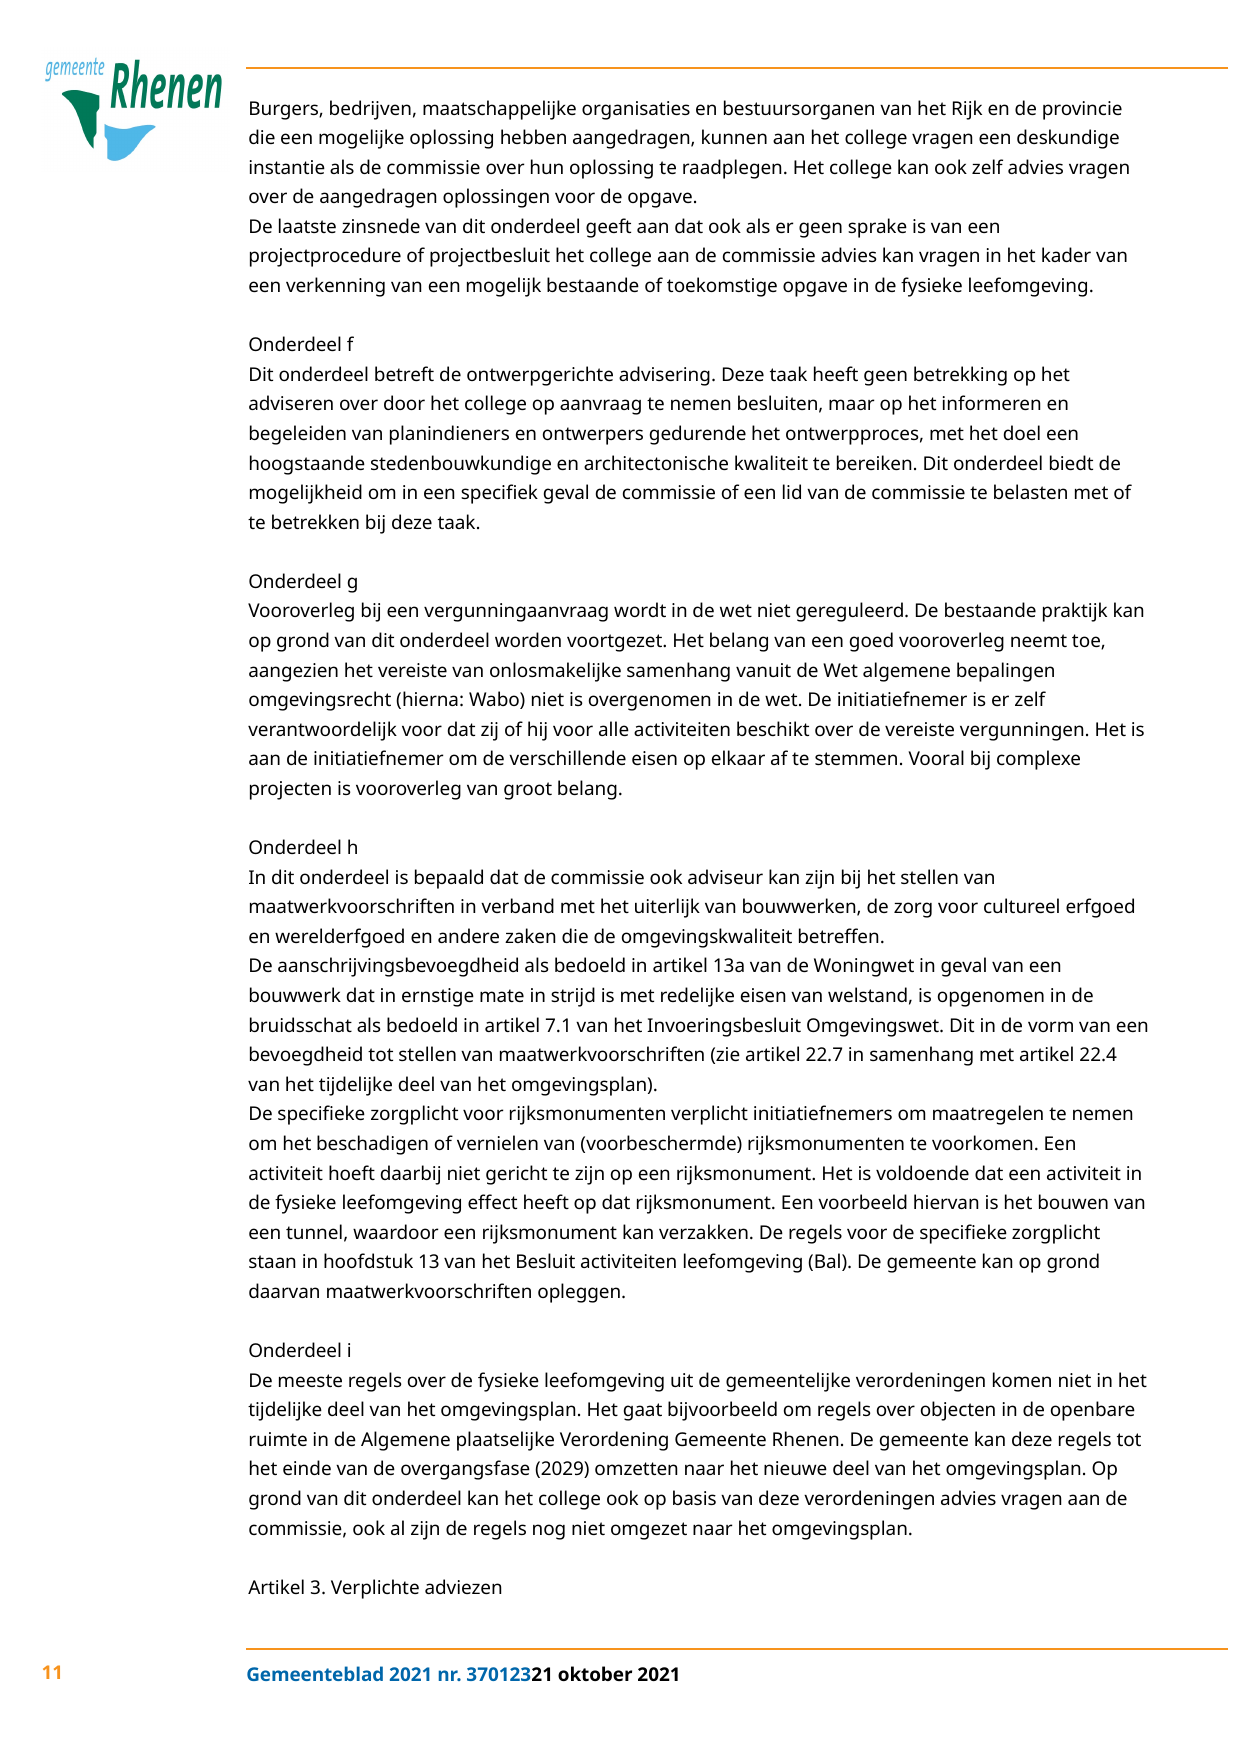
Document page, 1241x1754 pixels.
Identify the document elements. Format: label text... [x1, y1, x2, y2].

text Onderdeel h [248, 834, 1152, 860]
text In dit onderdeel is bepaald dat de commissie ook adviseur kan zijn bij het stellen van maatwerkvoorschriften in verband met het uiterlijk van bouwwerken, de zorg voor cultureel erfgoed en werelderfgoed en andere zaken die de omgevingskwaliteit betreffen. [248, 864, 1152, 949]
text Artikel 3. Verplichte adviezen [248, 1574, 1152, 1600]
text Onderdeel i [248, 1337, 1152, 1363]
text Dit onderdeel betreft de ontwerpgerichte advisering. Deze taak heeft geen betrekking op het adviseren over door het college op aanvraag te nemen besluiten, maar op het informeren en begeleiden van planindieners en ontwerpers gedurende het ontwerpproces, met het doel een hoogstaande stedenbouwkundige en architectonische kwaliteit te bereiken. Dit onderdeel biedt de mogelijkheid om in een specifiek geval de commissie of een lid van de commissie te belasten met of te betrekken bij deze taak. [248, 361, 1152, 535]
picture [41, 47, 231, 172]
text De meeste regels over de fysieke leefomgeving uit de gemeentelijke verordeningen komen niet in het tijdelijke deel van het omgevingsplan. Het gaat bijvoorbeeld om regels over objecten in de openbare ruimte in de Algemene plaatselijke Verordening Gemeente Rhenen. De gemeente kan deze regels tot het einde van de overgangsfase (2029) omzetten naar het nieuwe deel van het omgevingsplan. Op grond van dit onderdeel kan het college ook op basis van deze verordeningen advies vragen aan de commissie, ook al zijn de regels nog niet omgezet naar het omgevingsplan. [248, 1367, 1152, 1541]
text De specifieke zorgplicht voor rijksmonumenten verplicht initiatiefnemers om maatregelen te nemen om het beschadigen of vernielen van (voorbeschermde) rijksmonumenten te voorkomen. Een activiteit hoeft daarbij niet gericht te zijn op een rijksmonument. Het is voldoende dat een activiteit in de fysieke leefomgeving effect heeft op dat rijksmonument. Een voorbeeld hiervan is het bouwen van een tunnel, waardoor een rijksmonument kan verzakken. De regels voor de specifieke zorgplicht staan in hoofdstuk 13 van het Besluit activiteiten leefomgeving (Bal). De gemeente kan op grond daarvan maatwerkvoorschriften opleggen. [248, 1101, 1152, 1304]
text De laatste zinsnede van dit onderdeel geeft aan dat ook als er geen sprake is van een projectprocedure of projectbesluit het college aan de commissie advies kan vragen in het kader van een verkenning van een mogelijk bestaande of toekomstige opgave in de fysieke leefomgeving. [248, 213, 1152, 298]
text Burgers, bedrijven, maatschappelijke organisaties en bestuursorganen van het Rijk en de provincie die een mogelijke oplossing hebben aangedragen, kunnen aan het college vragen een deskundige instantie als de commissie over hun oplossing te raadplegen. Het college kan ook zelf advies vragen over de aangedragen oplossingen voor de opgave. [248, 95, 1152, 209]
text Onderdeel g [248, 568, 1152, 594]
text Vooroverleg bij een vergunningaanvraag wordt in de wet niet gereguleerd. De bestaande praktijk kan op grond van dit onderdeel worden voortgezet. Het belang van een goed vooroverleg neemt toe, aangezien het vereiste van onlosmakelijke samenhang vanuit de Wet algemene bepalingen omgevingsrecht (hierna: Wabo) niet is overgenomen in de wet. De initiatiefnemer is er zelf verantwoordelijk voor dat zij of hij voor alle activiteiten beschikt over de vereiste vergunningen. Het is aan de initiatiefnemer om de verschillende eisen op elkaar af te stemmen. Vooral bij complexe projecten is vooroverleg van groot belang. [248, 598, 1152, 801]
text Onderdeel f [248, 331, 1152, 357]
text De aanschrijvingsbevoegdheid als bedoeld in artikel 13a van de Woningwet in geval van een bouwwerk dat in ernstige mate in strijd is met redelijke eisen van welstand, is opgenomen in de bruidsschat als bedoeld in artikel 7.1 van het Invoeringsbesluit Omgevingswet. Dit in de vorm van een bevoegdheid tot stellen van maatwerkvoorschriften (zie artikel 22.7 in samenhang met artikel 22.4 van het tijdelijke deel van het omgevingsplan). [248, 953, 1152, 1097]
